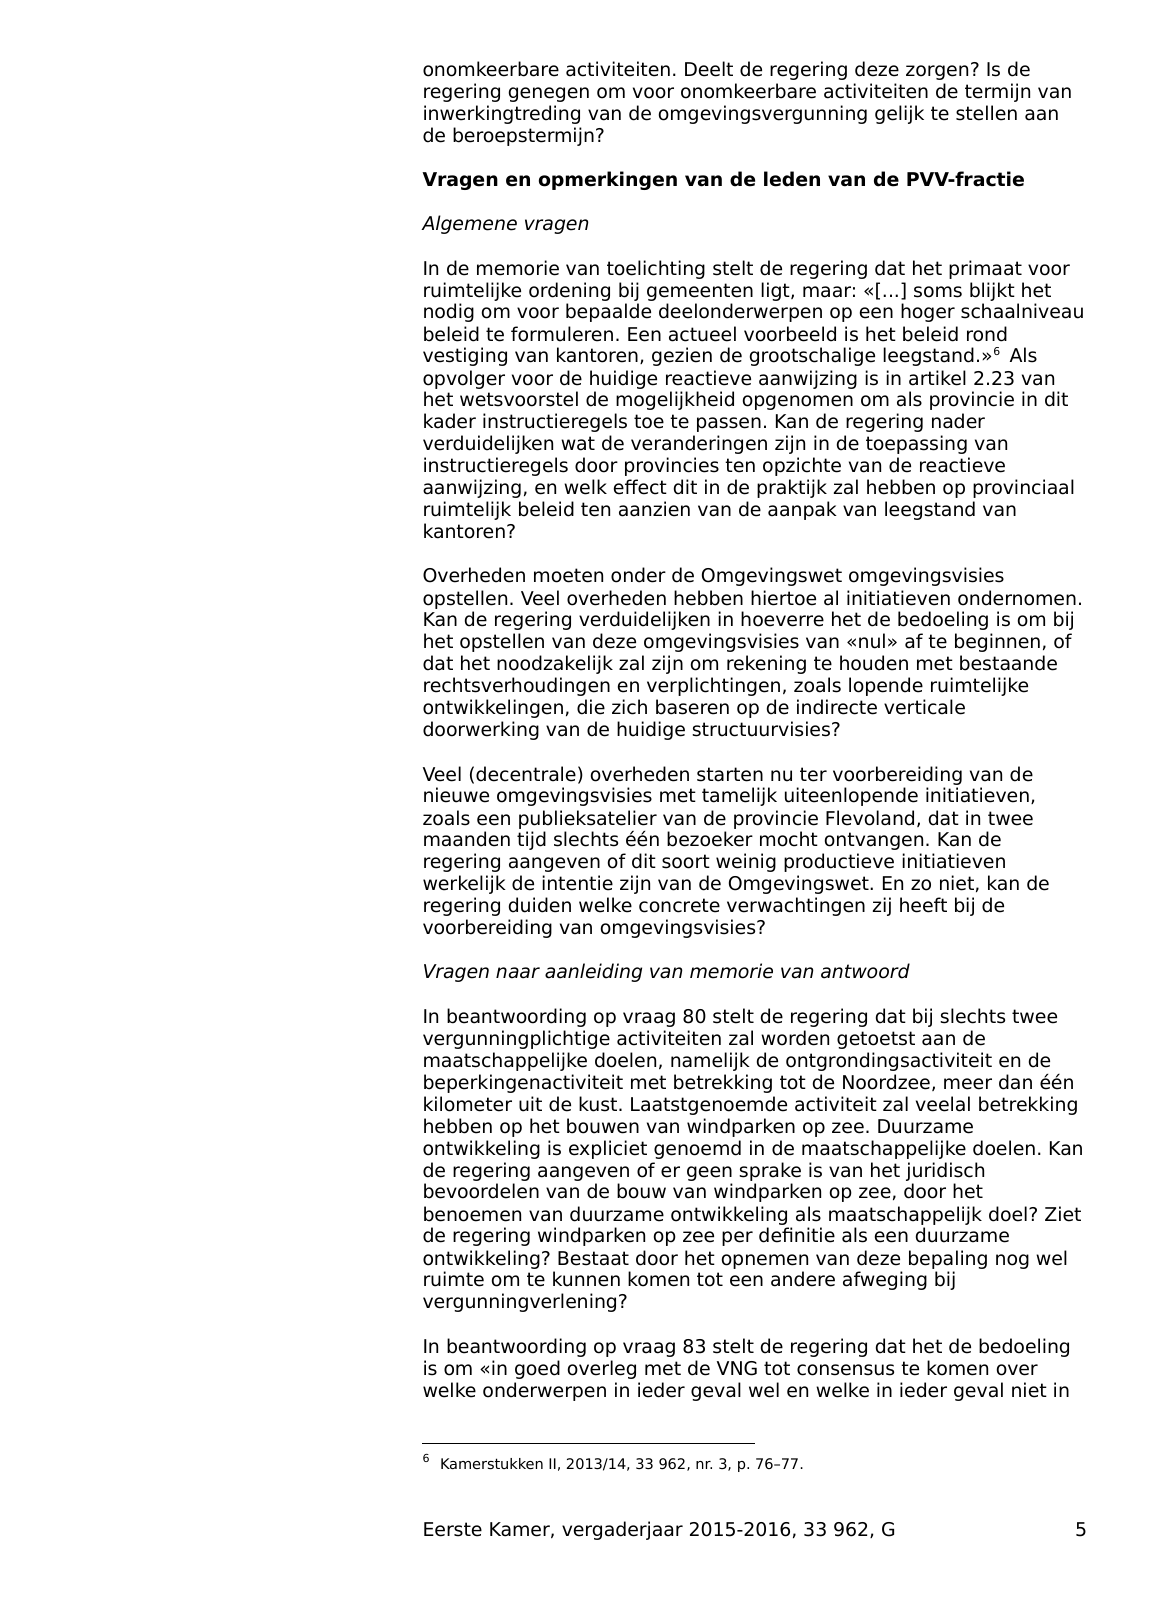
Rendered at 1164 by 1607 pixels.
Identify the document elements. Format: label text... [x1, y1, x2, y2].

text Kamerstukken II, 2013/14, 33 962, nr. 3, p. 76–77. [422, 1452, 1087, 1474]
subtitle Vragen en opmerkingen van de leden van de PVV-fractie [422, 169, 1087, 191]
text Overheden moeten onder de Omgevingswet omgevingsvisies opstellen. Veel overheden hebben hiertoe al initiatieven ondernomen. Kan de regering verduidelijken in hoeverre het de bedoeling is om bij het opstellen van deze omgevingsvisies van «nul» af te beginnen, of dat het noodzakelijk zal zijn om rekening te houden met bestaande rechtsverhoudingen en verplichtingen, zoals lopende ruimtelijke ontwikkelingen, die zich baseren op de indirecte verticale doorwerking van de huidige structuurvisies? [422, 565, 1087, 741]
subtitle Algemene vragen [422, 213, 1087, 235]
subtitle Vragen naar aanleiding van memorie van antwoord [422, 961, 1087, 983]
text In beantwoording op vraag 83 stelt de regering dat het de bedoeling is om «in goed overleg met de VNG tot consensus te komen over welke onderwerpen in ieder geval wel en welke in ieder geval niet in [422, 1336, 1087, 1401]
text Veel (decentrale) overheden starten nu ter voorbereiding van de nieuwe omgevingsvisies met tamelijk uiteenlopende initiatieven, zoals een publieksatelier van de provincie Flevoland, dat in twee maanden tijd slechts één bezoeker mocht ontvangen. Kan de regering aangeven of dit soort weinig productieve initiatieven werkelijk de intentie zijn van de Omgevingswet. En zo niet, kan de regering duiden welke concrete verwachtingen zij heeft bij de voorbereiding van omgevingsvisies? [422, 763, 1087, 939]
text onomkeerbare activiteiten. Deelt de regering deze zorgen? Is de regering genegen om voor onomkeerbare activiteiten de termijn van inwerkingtreding van de omgevingsvergunning gelijk te stellen aan de beroepstermijn? [422, 59, 1087, 147]
text In de memorie van toelichting stelt de regering dat het primaat voor ruimtelijke ordening bij gemeenten ligt, maar: «[...] soms blijkt het nodig om voor bepaalde deelonderwerpen op een hoger schaalniveau beleid te formuleren. Een actueel voorbeeld is het beleid rond vestiging van kantoren, gezien de grootschalige leegstand.» Als opvolger voor de huidige reactieve aanwijzing is in artikel 2.23 van het wetsvoorstel de mogelijkheid opgenomen om als provincie in dit kader instructieregels toe te passen. Kan de regering nader verduidelijken wat de veranderingen zijn in de toepassing van instructieregels door provincies ten opzichte van de reactieve aanwijzing, en welk effect dit in de praktijk zal hebben op provinciaal ruimtelijk beleid ten aanzien van de aanpak van leegstand van kantoren? [422, 257, 1087, 543]
text In beantwoording op vraag 80 stelt de regering dat bij slechts twee vergunningplichtige activiteiten zal worden getoetst aan de maatschappelijke doelen, namelijk de ontgrondingsactiviteit en de beperkingenactiviteit met betrekking tot de Noordzee, meer dan één kilometer uit de kust. Laatstgenoemde activiteit zal veelal betrekking hebben op het bouwen van windparken op zee. Duurzame ontwikkeling is expliciet genoemd in de maatschappelijke doelen. Kan de regering aangeven of er geen sprake is van het juridisch bevoordelen van de bouw van windparken op zee, door het benoemen van duurzame ontwikkeling als maatschappelijk doel? Ziet de regering windparken op zee per definitie als een duurzame ontwikkeling? Bestaat door het opnemen van deze bepaling nog wel ruimte om te kunnen komen tot een andere afweging bij vergunningverlening? [422, 1006, 1087, 1313]
